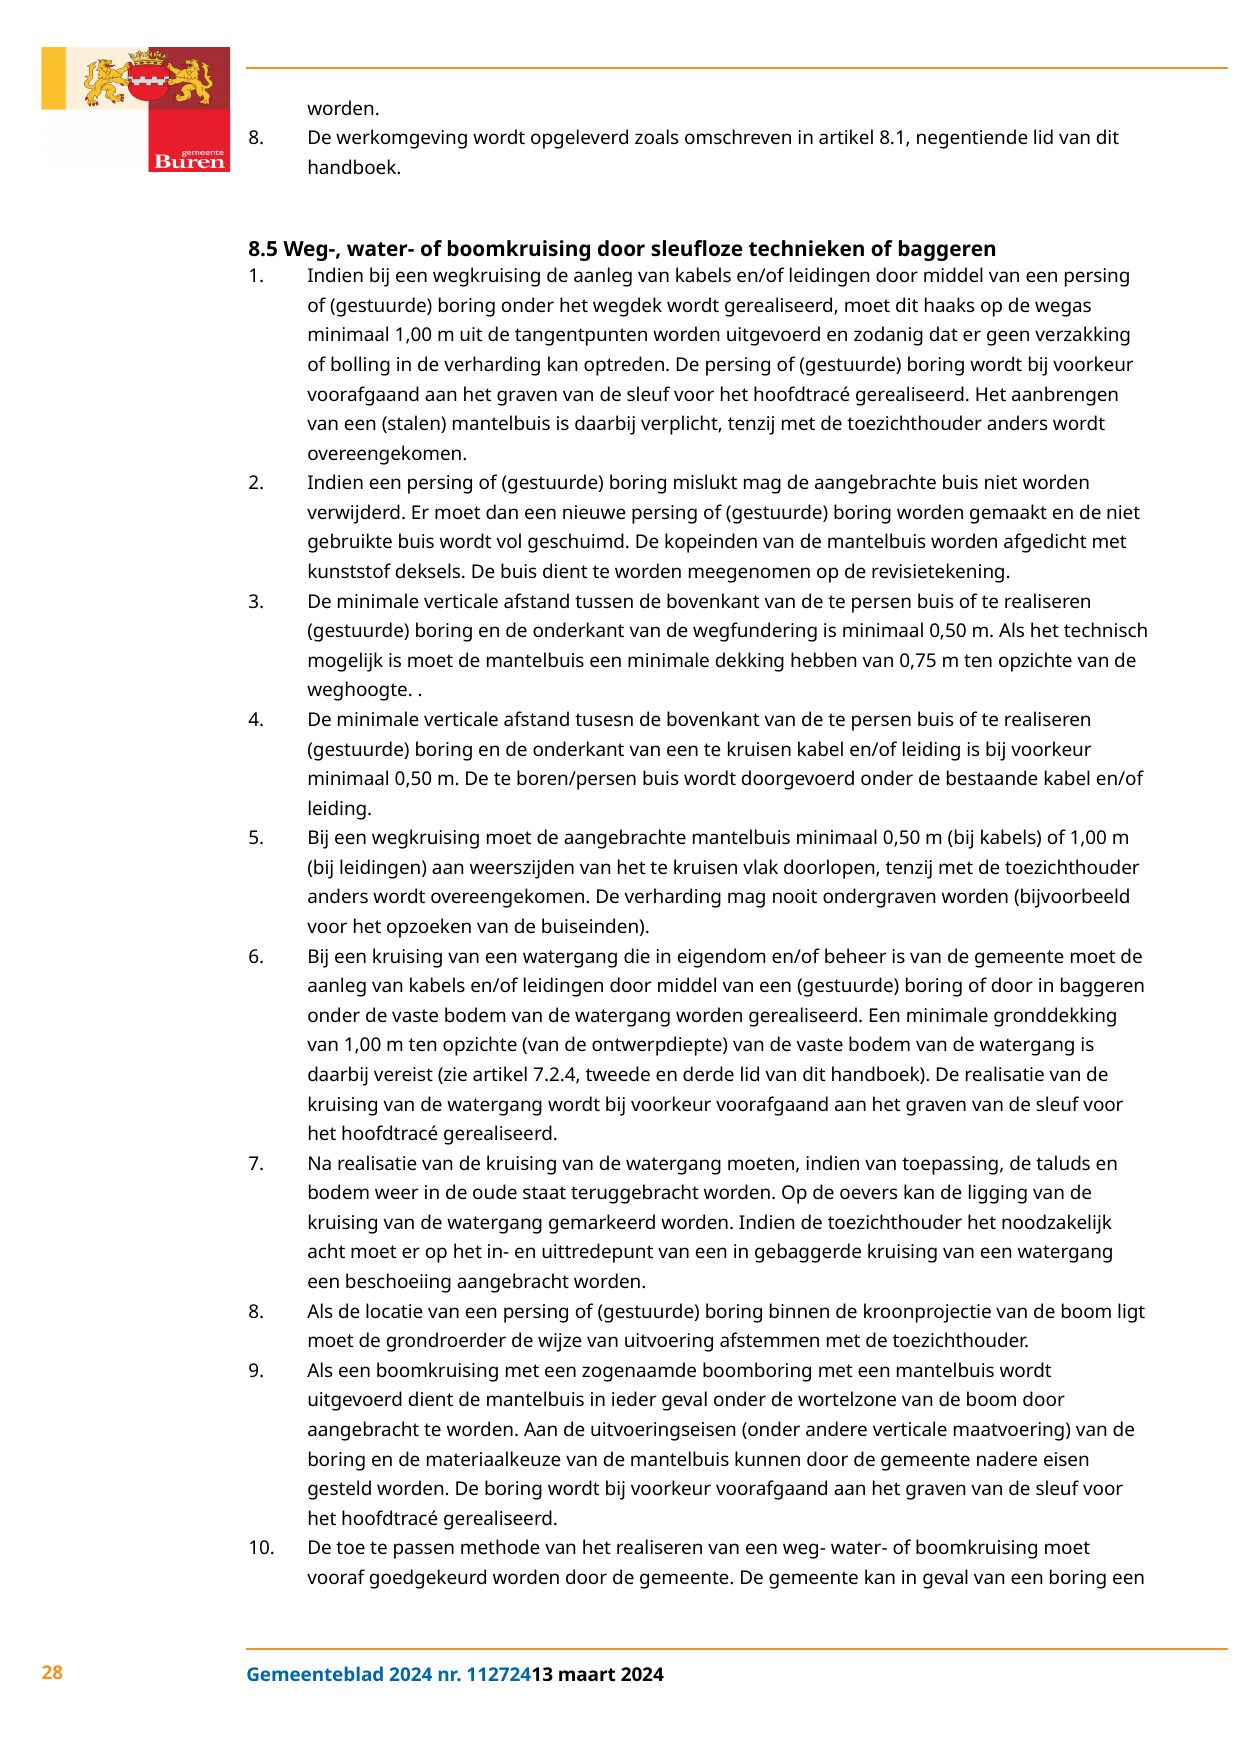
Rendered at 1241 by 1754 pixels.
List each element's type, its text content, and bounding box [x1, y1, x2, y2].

list worden. [248, 95, 1152, 121]
list Bij een kruising van een watergang die in eigendom en/of beheer is van de gemeente moet de aanleg van kabels en/of leidingen door middel van een (gestuurde) boring of door in baggeren onder de vaste bodem van de watergang worden gerealiseerd. Een minimale gronddekking van 1,00 m ten opzichte (van de ontwerpdiepte) van de vaste bodem van de watergang is daarbij vereist (zie artikel 7.2.4, tweede en derde lid van dit handboek). De realisatie van de kruising van de watergang wordt bij voorkeur voorafgaand aan het graven van de sleuf voor het hoofdtracé gerealiseerd. [248, 943, 1152, 1146]
list De minimale verticale afstand tussen de bovenkant van de te persen buis of te realiseren (gestuurde) boring en de onderkant van de wegfundering is minimaal 0,50 m. Als het technisch mogelijk is moet de mantelbuis een minimale dekking hebben van 0,75 m ten opzichte van de weghoogte. . [248, 588, 1152, 702]
picture [41, 47, 231, 172]
list Als een boomkruising met een zogenaamde boomboring met een mantelbuis wordt uitgevoerd dient de mantelbuis in ieder geval onder de wortelzone van de boom door aangebracht te worden. Aan de uitvoeringseisen (onder andere verticale maatvoering) van de boring en de materiaalkeuze van de mantelbuis kunnen door de gemeente nadere eisen gesteld worden. De boring wordt bij voorkeur voorafgaand aan het graven van de sleuf voor het hoofdtracé gerealiseerd. [248, 1357, 1152, 1531]
list De werkomgeving wordt opgeleverd zoals omschreven in artikel 8.1, negentiende lid van dit handboek. [248, 124, 1152, 180]
list Na realisatie van de kruising van de watergang moeten, indien van toepassing, de taluds en bodem weer in de oude staat teruggebracht worden. Op de oevers kan de ligging van de kruising van de watergang gemarkeerd worden. Indien de toezichthouder het noodzakelijk acht moet er op het in- en uittredepunt van een in gebaggerde kruising van een watergang een beschoeiing aangebracht worden. [248, 1150, 1152, 1294]
list Bij een wegkruising moet de aangebrachte mantelbuis minimaal 0,50 m (bij kabels) of 1,00 m (bij leidingen) aan weerszijden van het te kruisen vlak doorlopen, tenzij met de toezichthouder anders wordt overeengekomen. De verharding mag nooit ondergraven worden (bijvoorbeeld voor het opzoeken van de buiseinden). [248, 824, 1152, 939]
text 8.5 Weg-, water- of boomkruising door sleufloze technieken of baggeren [248, 234, 1152, 262]
list Als de locatie van een persing of (gestuurde) boring binnen de kroonprojectie van de boom ligt moet de grondroerder de wijze van uitvoering afstemmen met de toezichthouder. [248, 1298, 1152, 1353]
list De toe te passen methode van het realiseren van een weg- water- of boomkruising moet vooraf goedgekeurd worden door de gemeente. De gemeente kan in geval van een boring een [248, 1534, 1152, 1590]
list Indien bij een wegkruising de aanleg van kabels en/of leidingen door middel van een persing of (gestuurde) boring onder het wegdek wordt gerealiseerd, moet dit haaks op de wegas minimaal 1,00 m uit de tangentpunten worden uitgevoerd en zodanig dat er geen verzakking of bolling in de verharding kan optreden. De persing of (gestuurde) boring wordt bij voorkeur voorafgaand aan het graven van de sleuf voor het hoofdtracé gerealiseerd. Het aanbrengen van een (stalen) mantelbuis is daarbij verplicht, tenzij met de toezichthouder anders wordt overeengekomen. [248, 262, 1152, 466]
list De minimale verticale afstand tusesn de bovenkant van de te persen buis of te realiseren (gestuurde) boring en de onderkant van een te kruisen kabel en/of leiding is bij voorkeur minimaal 0,50 m. De te boren/persen buis wordt doorgevoerd onder de bestaande kabel en/of leiding. [248, 706, 1152, 821]
list Indien een persing of (gestuurde) boring mislukt mag de aangebrachte buis niet worden verwijderd. Er moet dan een nieuwe persing of (gestuurde) boring worden gemaakt en de niet gebruikte buis wordt vol geschuimd. De kopeinden van de mantelbuis worden afgedicht met kunststof deksels. De buis dient te worden meegenomen op de revisietekening. [248, 469, 1152, 584]
